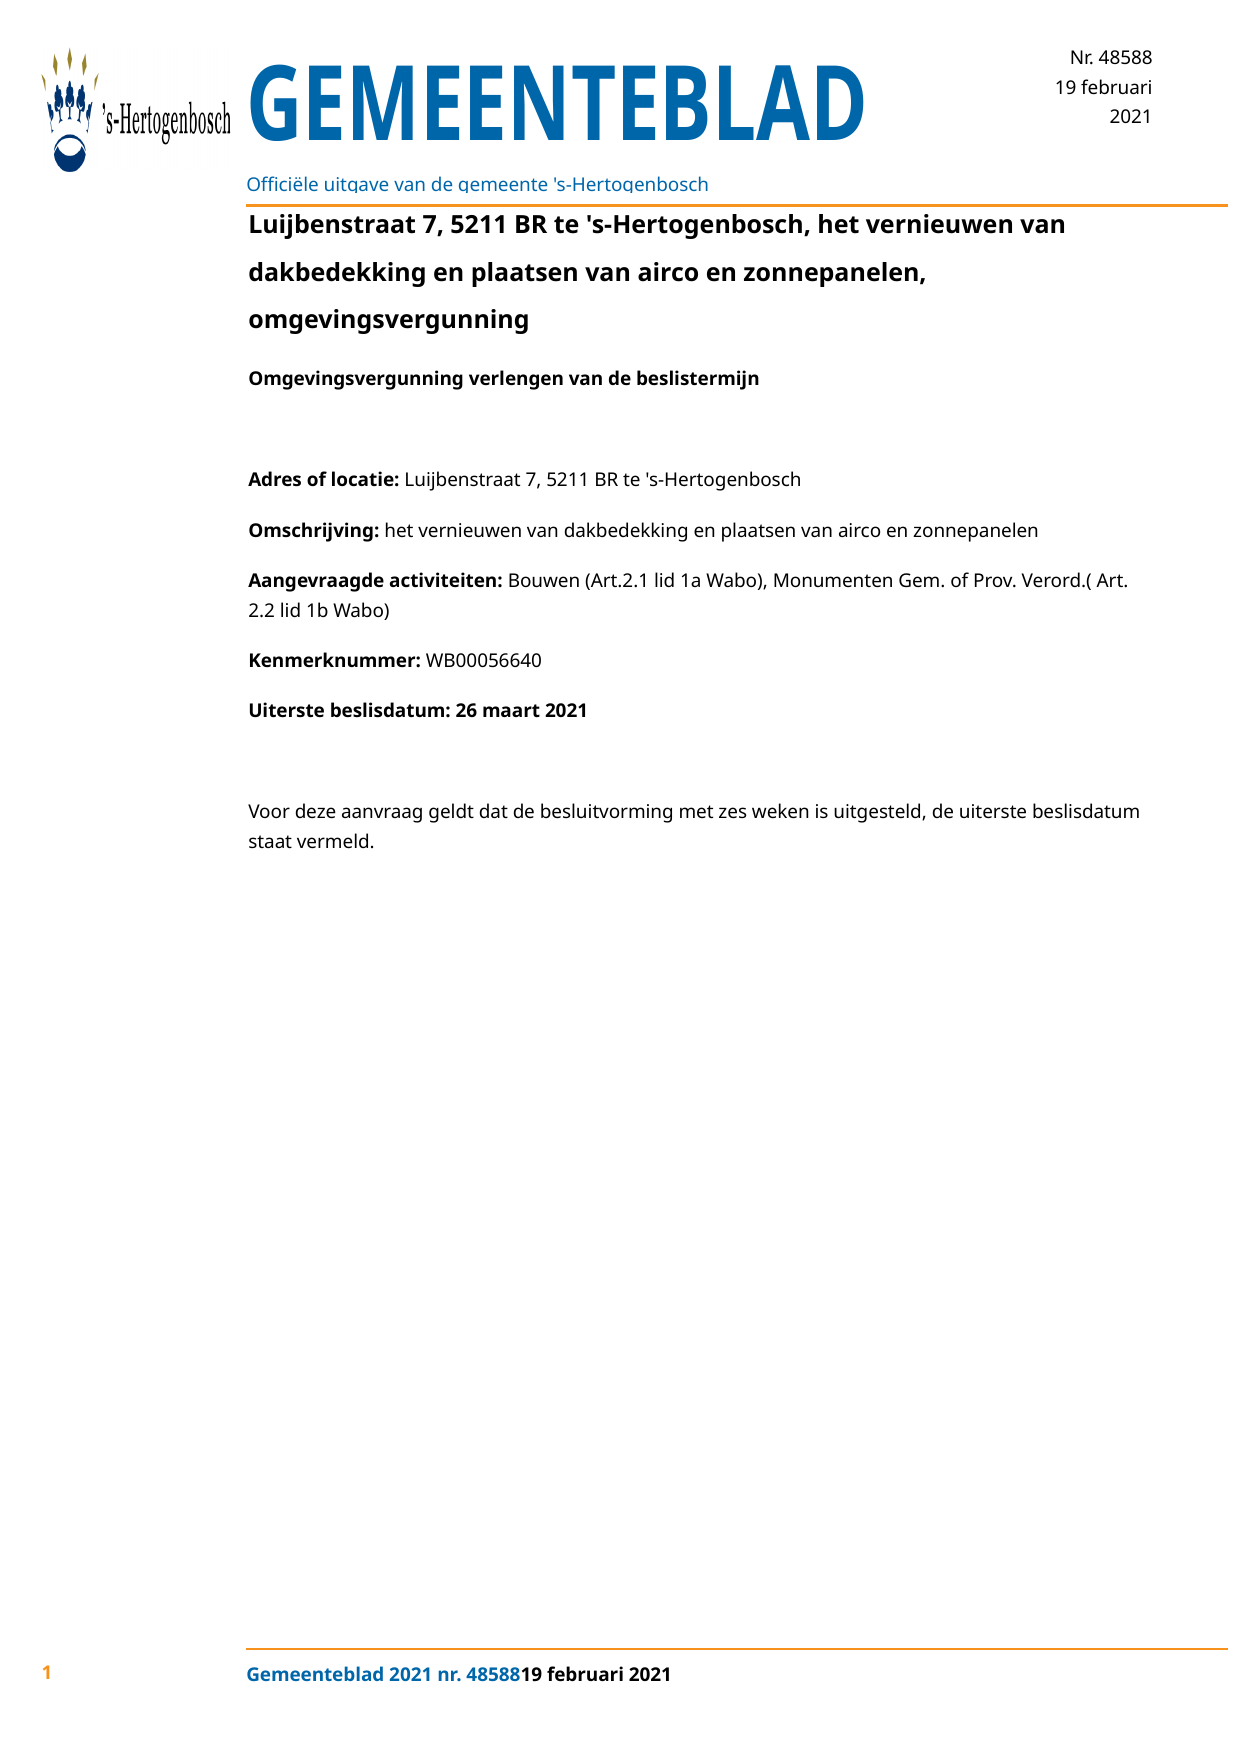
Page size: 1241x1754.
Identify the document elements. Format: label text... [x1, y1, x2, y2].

text Voor deze aanvraag geldt dat de besluitvorming met zes weken is uitgesteld, de uiterste beslisdatum staat vermeld. [248, 798, 1152, 854]
text Uiterste beslisdatum: 26 maart 2021 [248, 698, 1152, 723]
text Aangevraagde activiteiten: Bouwen (Art.2.1 lid 1a Wabo), Monumenten Gem. of Prov. Verord.( Art. 2.2 lid 1b Wabo) [248, 567, 1152, 622]
text Omschrijving: het vernieuwen van dakbedekking en plaatsen van airco en zonnepanelen [248, 517, 1152, 542]
text Omgevingsvergunning verlengen van de beslistermijn [248, 366, 1152, 391]
text Adres of locatie: Luijbenstraat 7, 5211 BR te 's-Hertogenbosch [248, 466, 1152, 492]
picture [41, 47, 231, 172]
text Luijbenstraat 7, 5211 BR te 's-Hertogenbosch, het vernieuwen van dakbedekking en plaatsen van airco en zonnepanelen, omgevingsvergunning [248, 207, 1152, 336]
text Kenmerknummer: WB00056640 [248, 647, 1152, 673]
